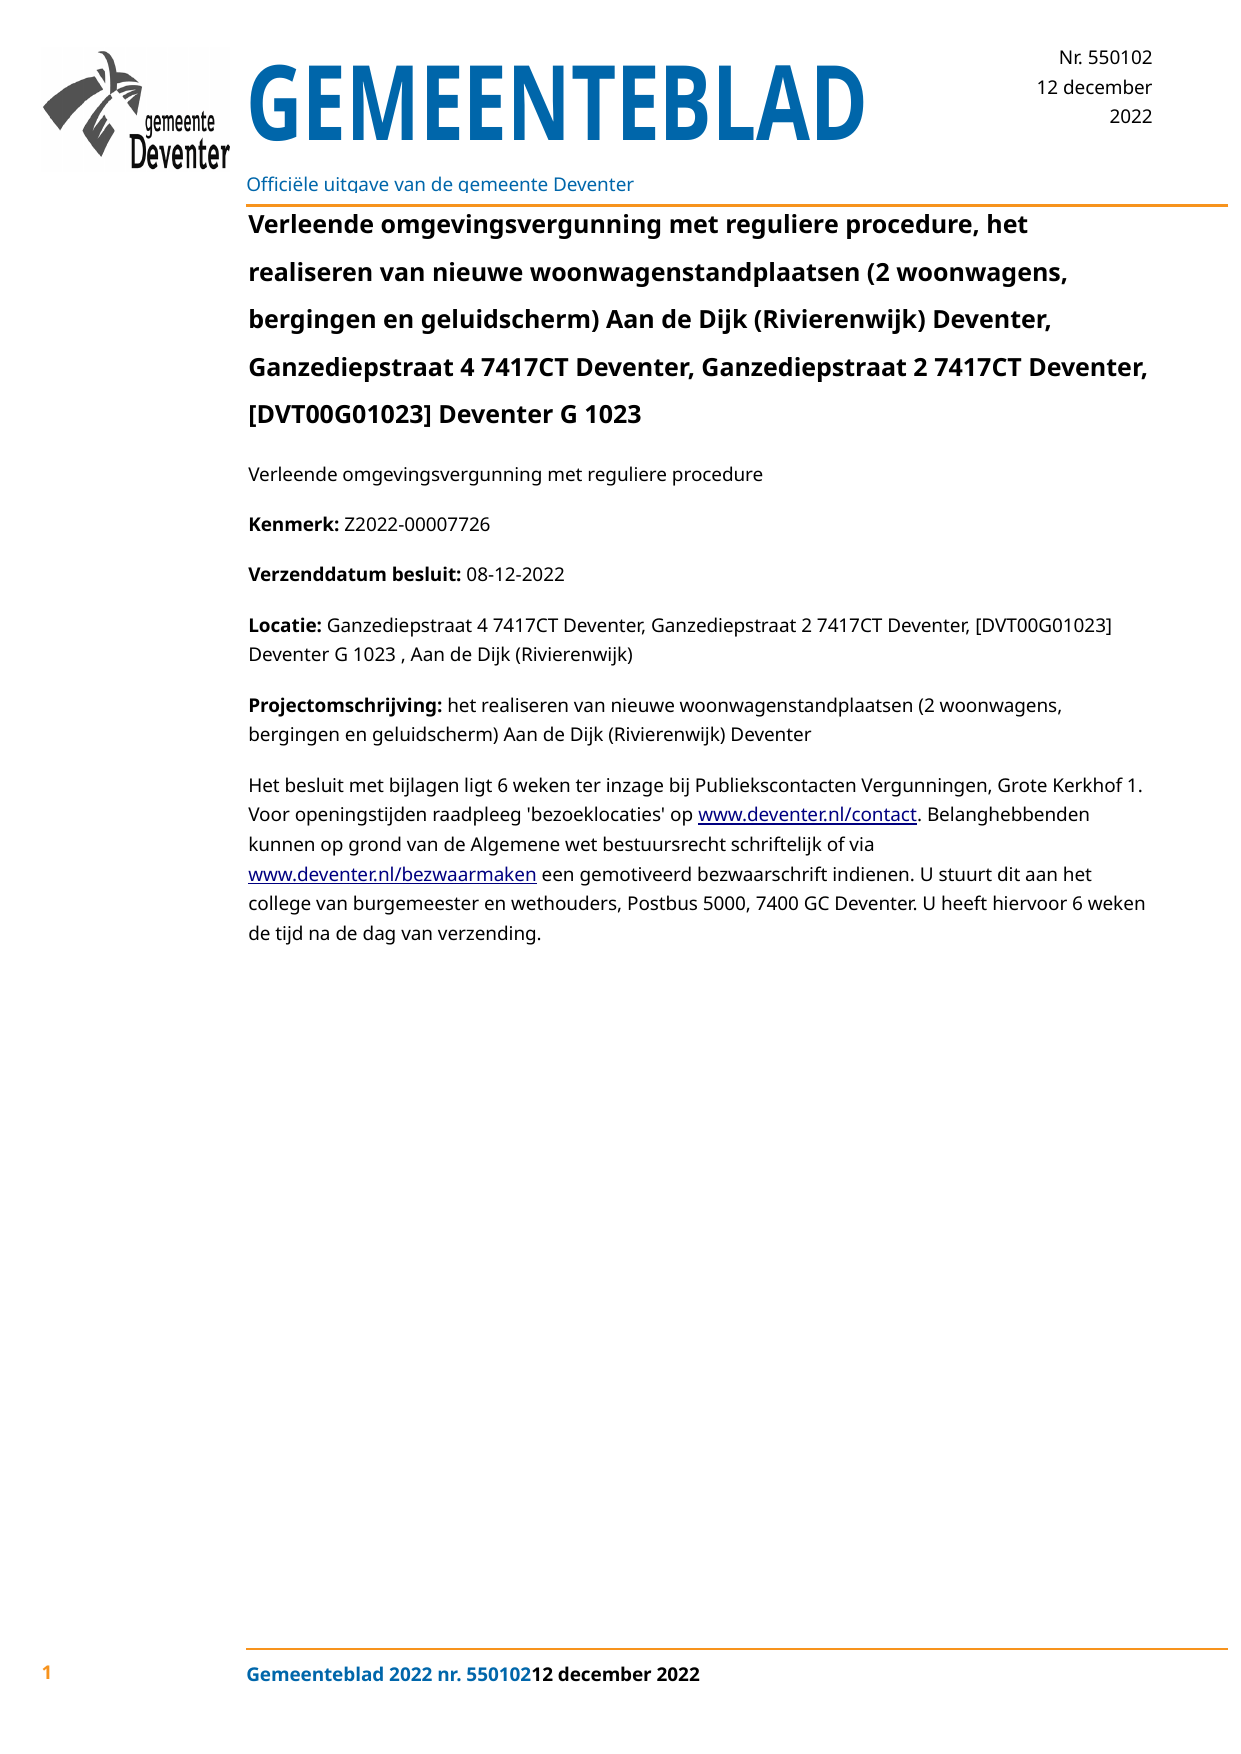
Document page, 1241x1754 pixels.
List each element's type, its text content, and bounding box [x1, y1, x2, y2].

text Locatie: Ganzediepstraat 4 7417CT Deventer, Ganzediepstraat 2 7417CT Deventer, [DVT00G01023] Deventer G 1023 , Aan de Dijk (Rivierenwijk) [248, 612, 1152, 667]
text Verleende omgevingsvergunning met reguliere procedure, het realiseren van nieuwe woonwagenstandplaatsen (2 woonwagens, bergingen en geluidscherm) Aan de Dijk (Rivierenwijk) Deventer, Ganzediepstraat 4 7417CT Deventer, Ganzediepstraat 2 7417CT Deventer, [DVT00G01023] Deventer G 1023 [248, 207, 1152, 431]
text Projectomschrijving: het realiseren van nieuwe woonwagenstandplaatsen (2 woonwagens, bergingen en geluidscherm) Aan de Dijk (Rivierenwijk) Deventer [248, 692, 1152, 747]
picture [41, 47, 231, 172]
text Verleende omgevingsvergunning met reguliere procedure [248, 461, 1152, 486]
text Verzenddatum besluit: 08-12-2022 [248, 562, 1152, 587]
text Kenmerk: Z2022-00007726 [248, 511, 1152, 537]
text Het besluit met bijlagen ligt 6 weken ter inzage bij Publiekscontacten Vergunningen, Grote Kerkhof 1. Voor openingstijden raadpleeg 'bezoeklocaties' op www.deventer.nl/contact. Belanghebbenden kunnen op grond van de Algemene wet bestuursrecht schriftelijk of via www.deventer.nl/bezwaarmaken een gemotiveerd bezwaarschrift indienen. U stuurt dit aan het college van burgemeester en wethouders, Postbus 5000, 7400 GC Deventer. U heeft hiervoor 6 weken de tijd na de dag van verzending. [248, 772, 1152, 946]
